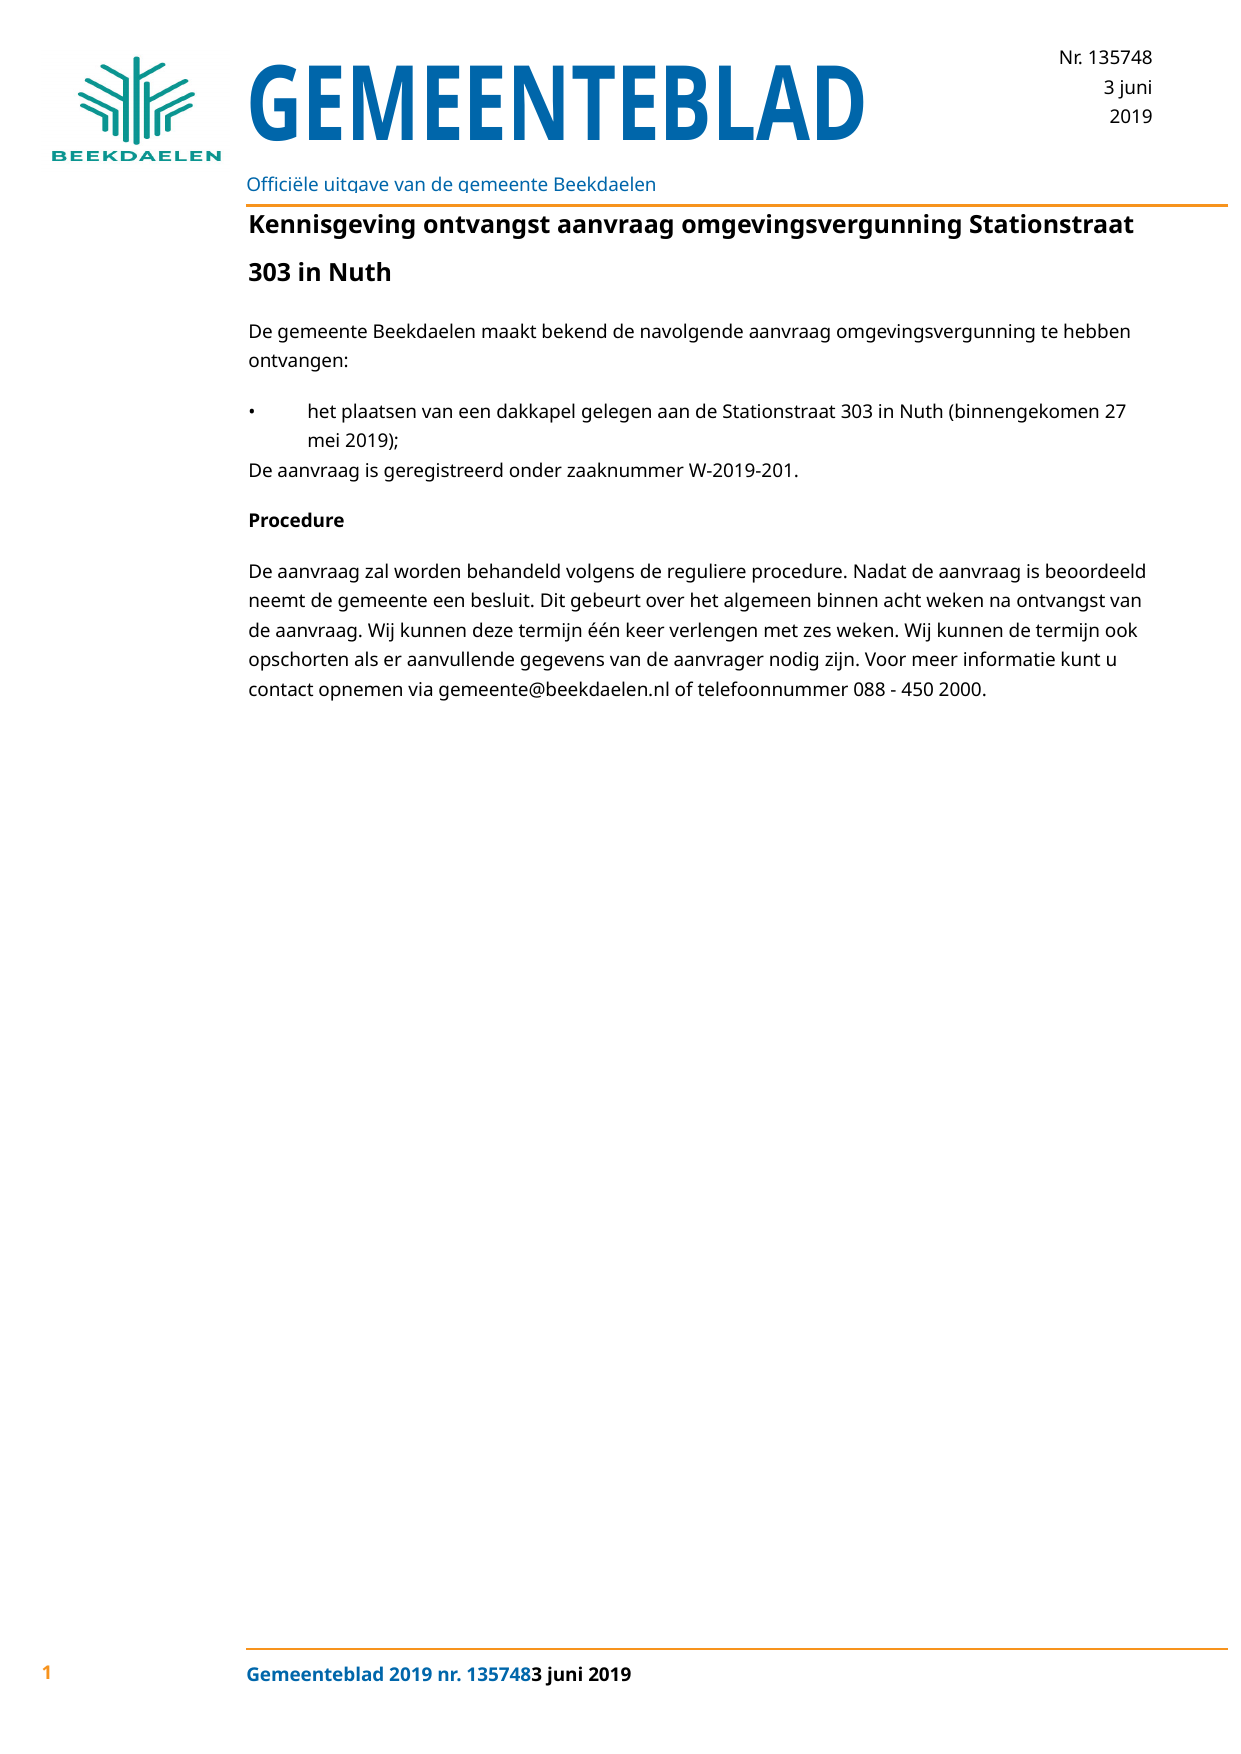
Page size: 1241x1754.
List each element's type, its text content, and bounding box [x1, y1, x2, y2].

picture [41, 47, 231, 172]
list het plaatsen van een dakkapel gelegen aan de Stationstraat 303 in Nuth (binnengekomen 27 mei 2019); [248, 398, 1152, 453]
text Kennisgeving ontvangst aanvraag omgevingsvergunning Stationstraat 303 in Nuth [248, 207, 1152, 288]
text De gemeente Beekdaelen maakt bekend de navolgende aanvraag omgevingsvergunning te hebben ontvangen: [248, 318, 1152, 373]
text De aanvraag zal worden behandeld volgens de reguliere procedure. Nadat de aanvraag is beoordeeld neemt de gemeente een besluit. Dit gebeurt over het algemeen binnen acht weken na ontvangst van de aanvraag. Wij kunnen deze termijn één keer verlengen met zes weken. Wij kunnen de termijn ook opschorten als er aanvullende gegevens van de aanvrager nodig zijn. Voor meer informatie kunt u contact opnemen via gemeente@beekdaelen.nl of telefoonnummer 088 - 450 2000. [248, 558, 1152, 702]
text Procedure [248, 507, 1152, 533]
text De aanvraag is geregistreerd onder zaaknummer W-2019-201. [248, 457, 1152, 483]
